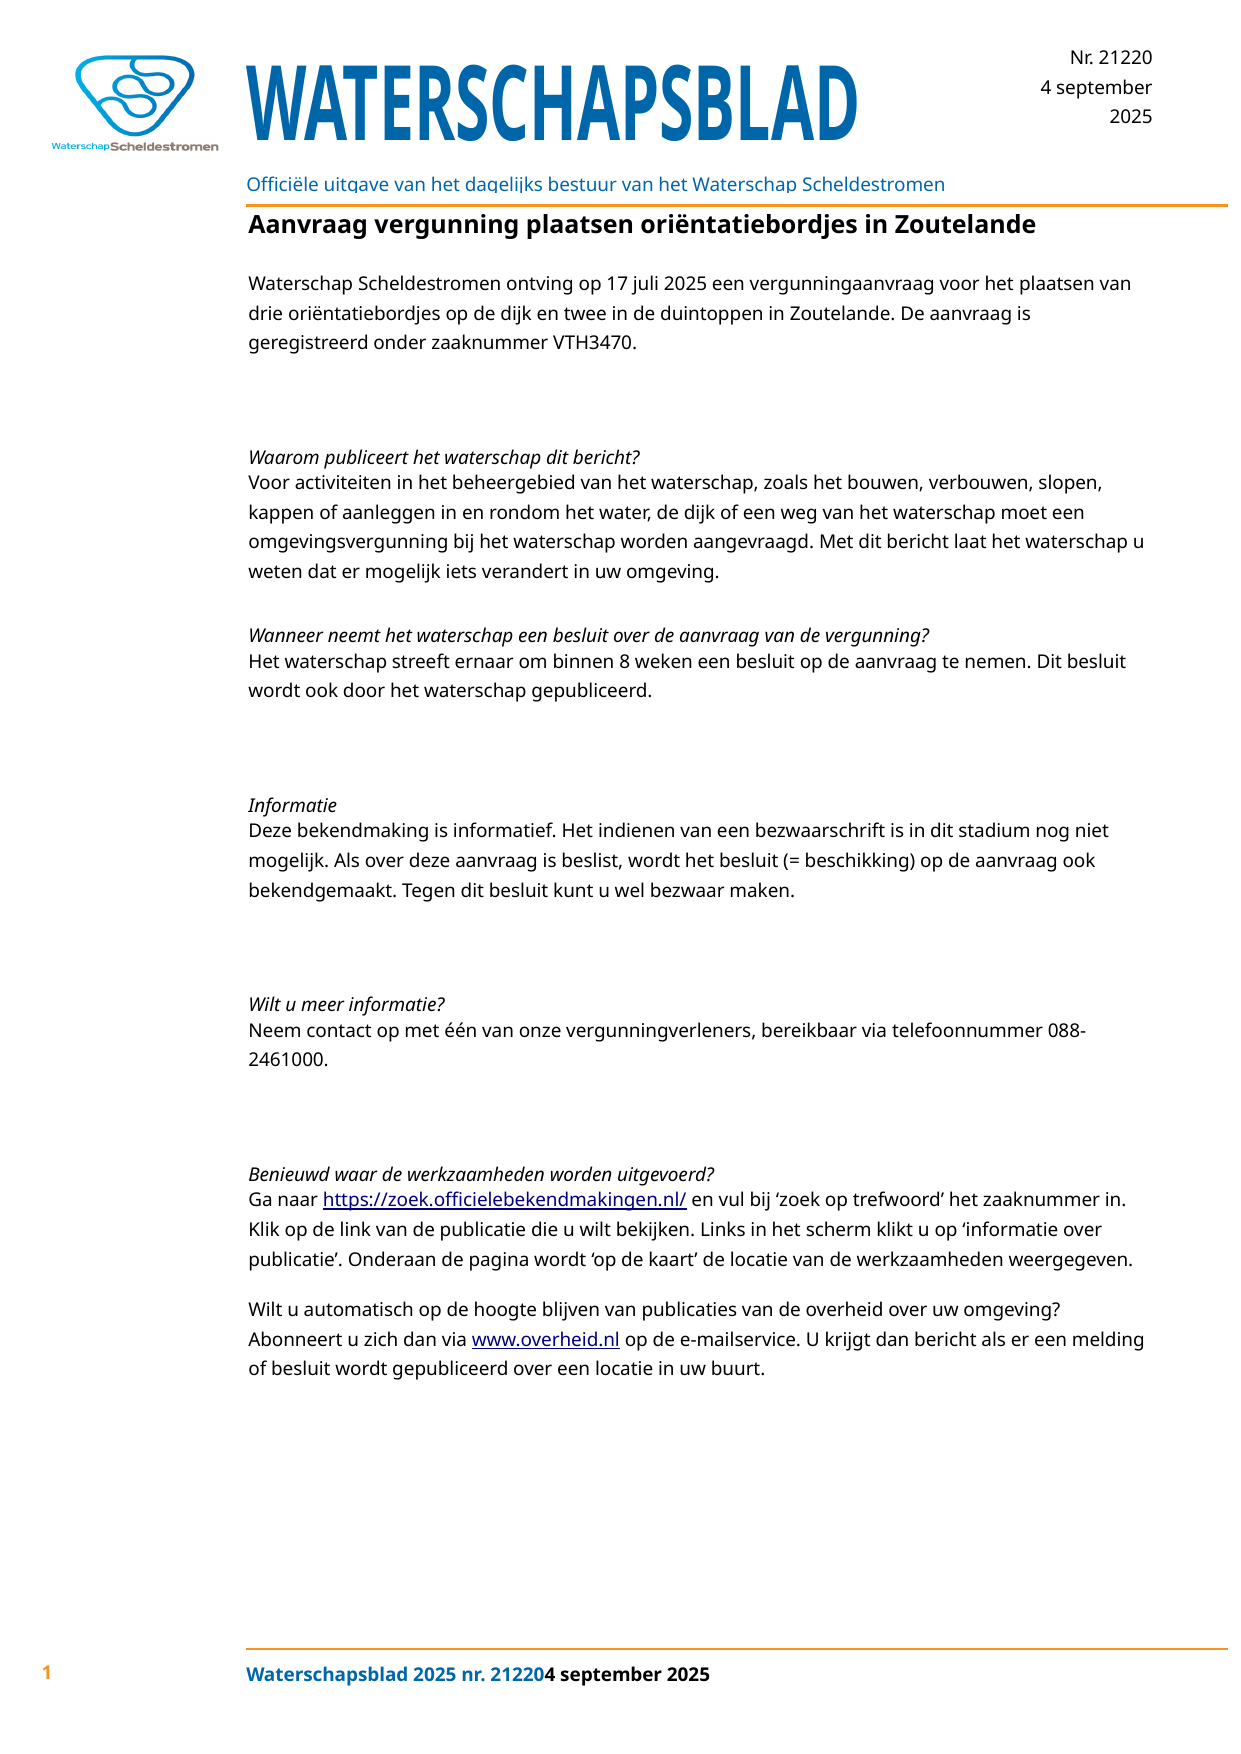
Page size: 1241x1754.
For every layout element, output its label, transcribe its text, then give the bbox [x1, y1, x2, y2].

text Wilt u meer informatie? [248, 991, 1152, 1017]
text Waterschap Scheldestromen ontving op 17 juli 2025 een vergunningaanvraag voor het plaatsen van drie oriëntatiebordjes op de dijk en twee in de duintoppen in Zoutelande. De aanvraag is geregistreerd onder zaaknummer VTH3470. [248, 270, 1152, 355]
picture [41, 47, 231, 172]
text Deze bekendmaking is informatief. Het indienen van een bezwaarschrift is in dit stadium nog niet mogelijk. Als over deze aanvraag is beslist, wordt het besluit (= beschikking) op de aanvraag ook bekendgemaakt. Tegen dit besluit kunt u wel bezwaar maken. [248, 818, 1152, 903]
text Aanvraag vergunning plaatsen oriëntatiebordjes in Zoutelande [248, 207, 1152, 241]
text Het waterschap streeft ernaar om binnen 8 weken een besluit op de aanvraag te nemen. Dit besluit wordt ook door het waterschap gepubliceerd. [248, 648, 1152, 703]
text Ga naar https://zoek.officielebekendmakingen.nl/ en vul bij ‘zoek op trefwoord’ het zaaknummer in. Klik op de link van de publicatie die u wilt bekijken. Links in het scherm klikt u op ‘informatie over publicatie’. Onderaan de pagina wordt ‘op de kaart’ de locatie van de werkzaamheden weergegeven. [248, 1187, 1152, 1272]
text Wilt u automatisch op de hoogte blijven van publicaties van de overheid over uw omgeving? Abonneert u zich dan via www.overheid.nl op de e-mailservice. U krijgt dan bericht als er een melding of besluit wordt gepubliceerd over een locatie in uw buurt. [248, 1296, 1152, 1381]
text Benieuwd waar de werkzaamheden worden uitgevoerd? [248, 1161, 1152, 1187]
text Informatie [248, 792, 1152, 818]
text Voor activiteiten in het beheergebied van het waterschap, zoals het bouwen, verbouwen, slopen, kappen of aanleggen in en rondom het water, de dijk of een weg van het waterschap moet een omgevingsvergunning bij het waterschap worden aangevraagd. Met dit bericht laat het waterschap u weten dat er mogelijk iets verandert in uw omgeving. [248, 469, 1152, 584]
text Waarom publiceert het waterschap dit bericht? [248, 444, 1152, 469]
text Wanneer neemt het waterschap een besluit over de aanvraag van de vergunning? [248, 622, 1152, 648]
text Neem contact op met één van onze vergunningverleners, bereikbaar via telefoonnummer 088-2461000. [248, 1017, 1152, 1072]
